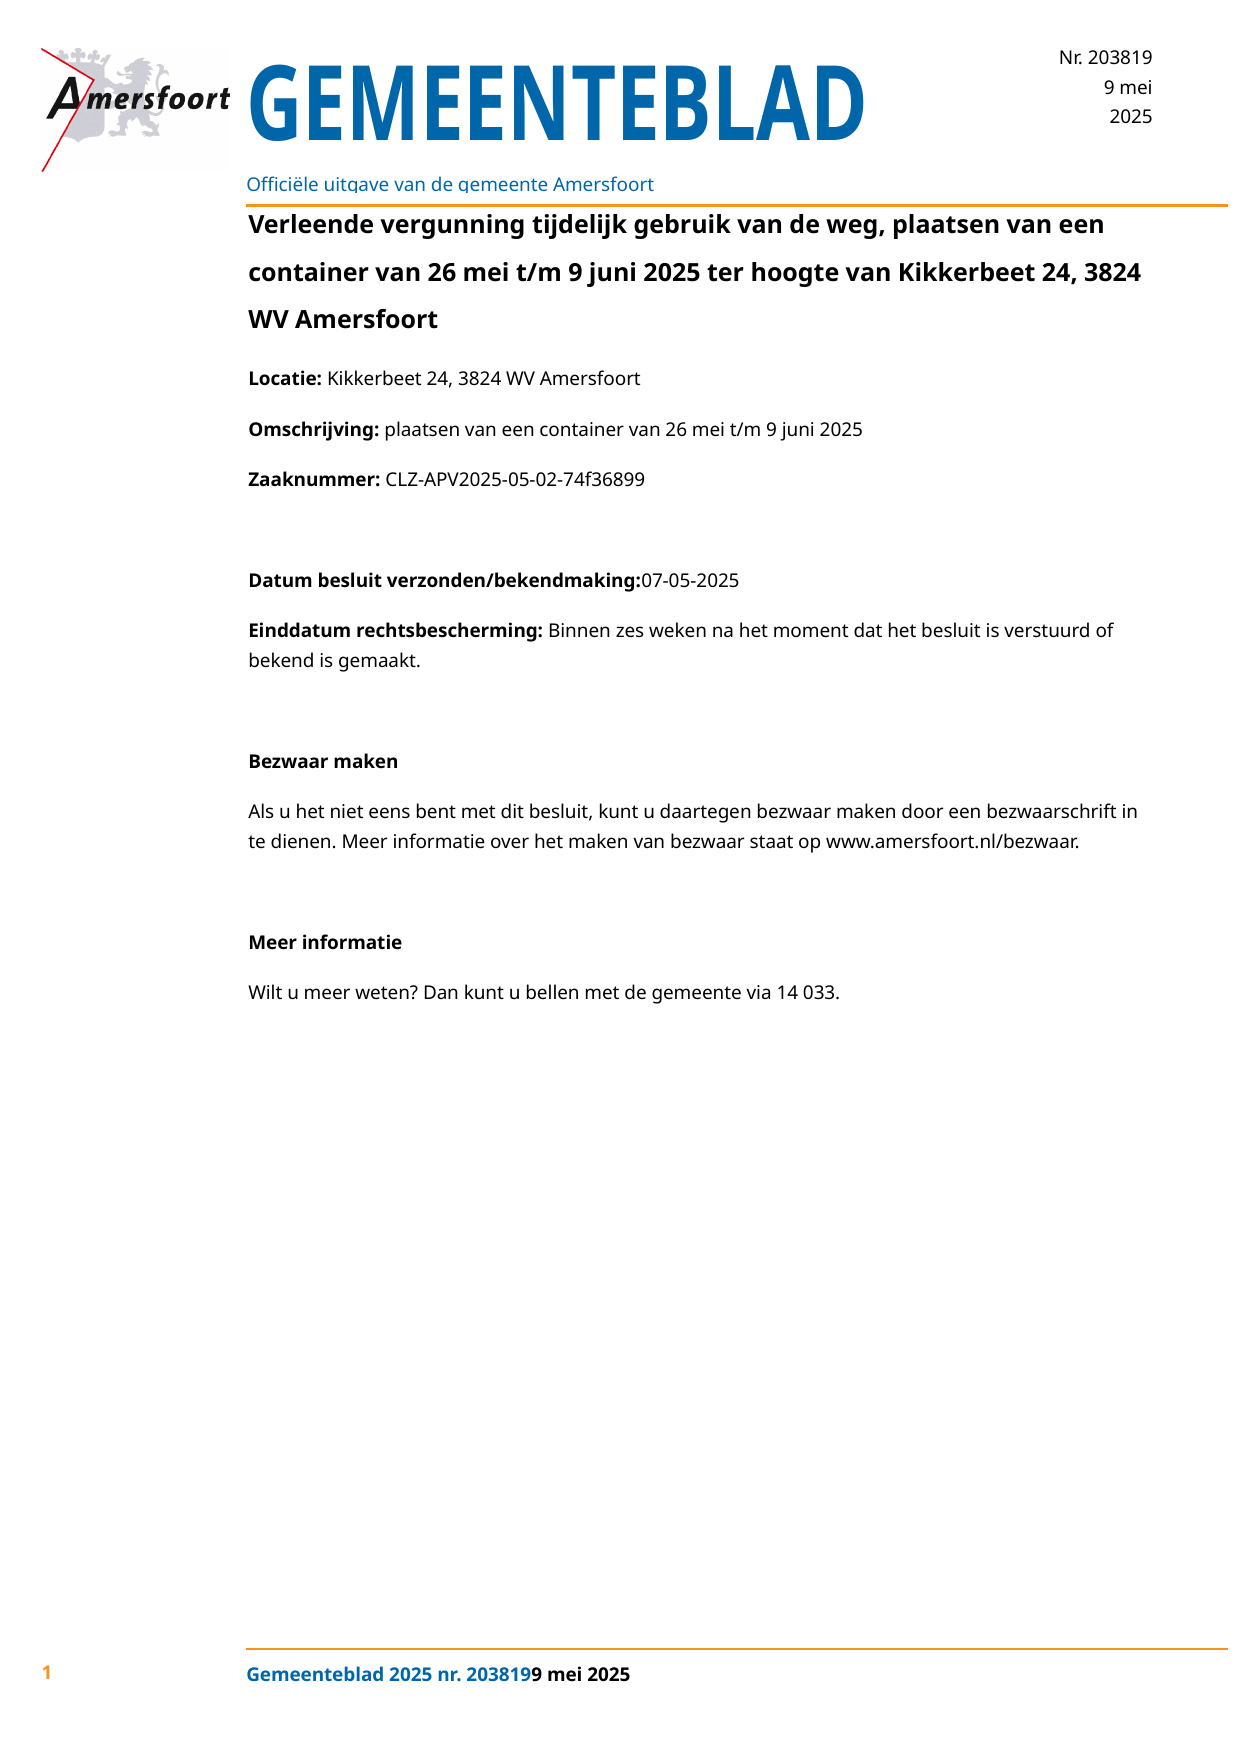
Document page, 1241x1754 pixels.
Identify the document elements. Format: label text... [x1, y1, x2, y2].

picture [41, 47, 231, 172]
text Einddatum rechtsbescherming: Binnen zes weken na het moment dat het besluit is verstuurd of bekend is gemaakt. [248, 618, 1152, 673]
text Verleende vergunning tijdelijk gebruik van de weg, plaatsen van een container van 26 mei t/m 9 juni 2025 ter hoogte van Kikkerbeet 24, 3824 WV Amersfoort [248, 207, 1152, 336]
text Locatie: Kikkerbeet 24, 3824 WV Amersfoort [248, 366, 1152, 391]
text Als u het niet eens bent met dit besluit, kunt u daartegen bezwaar maken door een bezwaarschrift in te dienen. Meer informatie over het maken van bezwaar staat op www.amersfoort.nl/bezwaar. [248, 798, 1152, 854]
text Omschrijving: plaatsen van een container van 26 mei t/m 9 juni 2025 [248, 416, 1152, 442]
text Zaaknummer: CLZ-APV2025-05-02-74f36899 [248, 466, 1152, 492]
text Datum besluit verzonden/bekendmaking:07-05-2025 [248, 567, 1152, 593]
text Bezwaar maken [248, 748, 1152, 774]
text Meer informatie [248, 929, 1152, 954]
text Wilt u meer weten? Dan kunt u bellen met de gemeente via 14 033. [248, 979, 1152, 1005]
